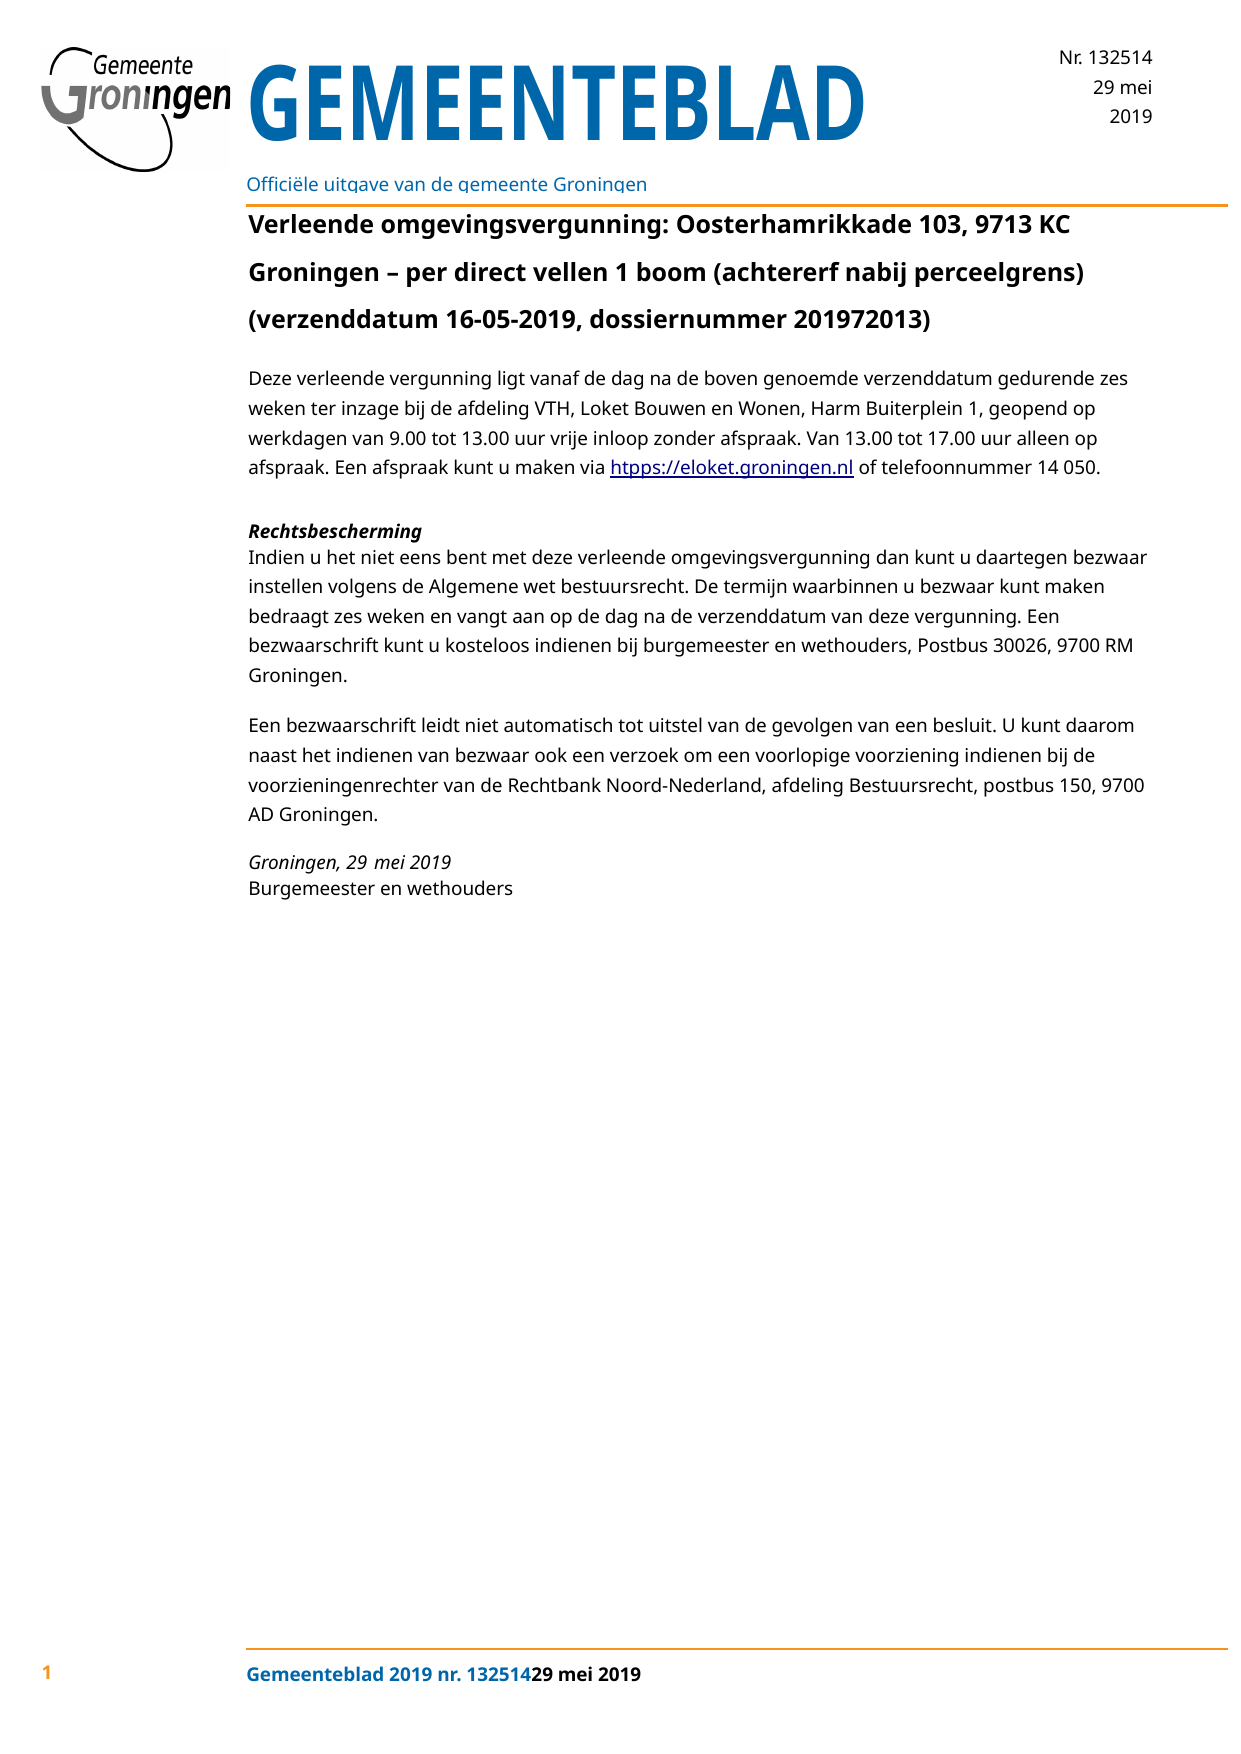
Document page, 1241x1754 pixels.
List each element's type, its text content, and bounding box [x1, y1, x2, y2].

picture [41, 47, 231, 172]
text Een bezwaarschrift leidt niet automatisch tot uitstel van de gevolgen van een besluit. U kunt daarom naast het indienen van bezwaar ook een verzoek om een voorlopige voorziening indienen bij de voorzieningenrechter van de Rechtbank Noord-Nederland, afdeling Bestuursrecht, postbus 150, 9700 AD Groningen. [248, 713, 1152, 827]
text Burgemeester en wethouders [248, 875, 1152, 901]
text Deze verleende vergunning ligt vanaf de dag na de boven genoemde verzenddatum gedurende zes weken ter inzage bij de afdeling VTH, Loket Bouwen en Wonen, Harm Buiterplein 1, geopend op werkdagen van 9.00 tot 13.00 uur vrije inloop zonder afspraak. Van 13.00 tot 17.00 uur alleen op afspraak. Een afspraak kunt u maken via htpps://eloket.groningen.nl of telefoonnummer 14 050. [248, 366, 1152, 480]
text Verleende omgevingsvergunning: Oosterhamrikkade 103, 9713 KC Groningen – per direct vellen 1 boom (achtererf nabij perceelgrens) (verzenddatum 16-05-2019, dossiernummer 201972013) [248, 207, 1152, 336]
text Rechtsbescherming [248, 518, 1152, 544]
text Indien u het niet eens bent met deze verleende omgevingsvergunning dan kunt u daartegen bezwaar instellen volgens de Algemene wet bestuursrecht. De termijn waarbinnen u bezwaar kunt maken bedraagt zes weken en vangt aan op de dag na de verzenddatum van deze vergunning. Een bezwaarschrift kunt u kosteloos indienen bij burgemeester en wethouders, Postbus 30026, 9700 RM Groningen. [248, 544, 1152, 688]
text Groningen, 29 mei 2019 [248, 849, 1152, 875]
